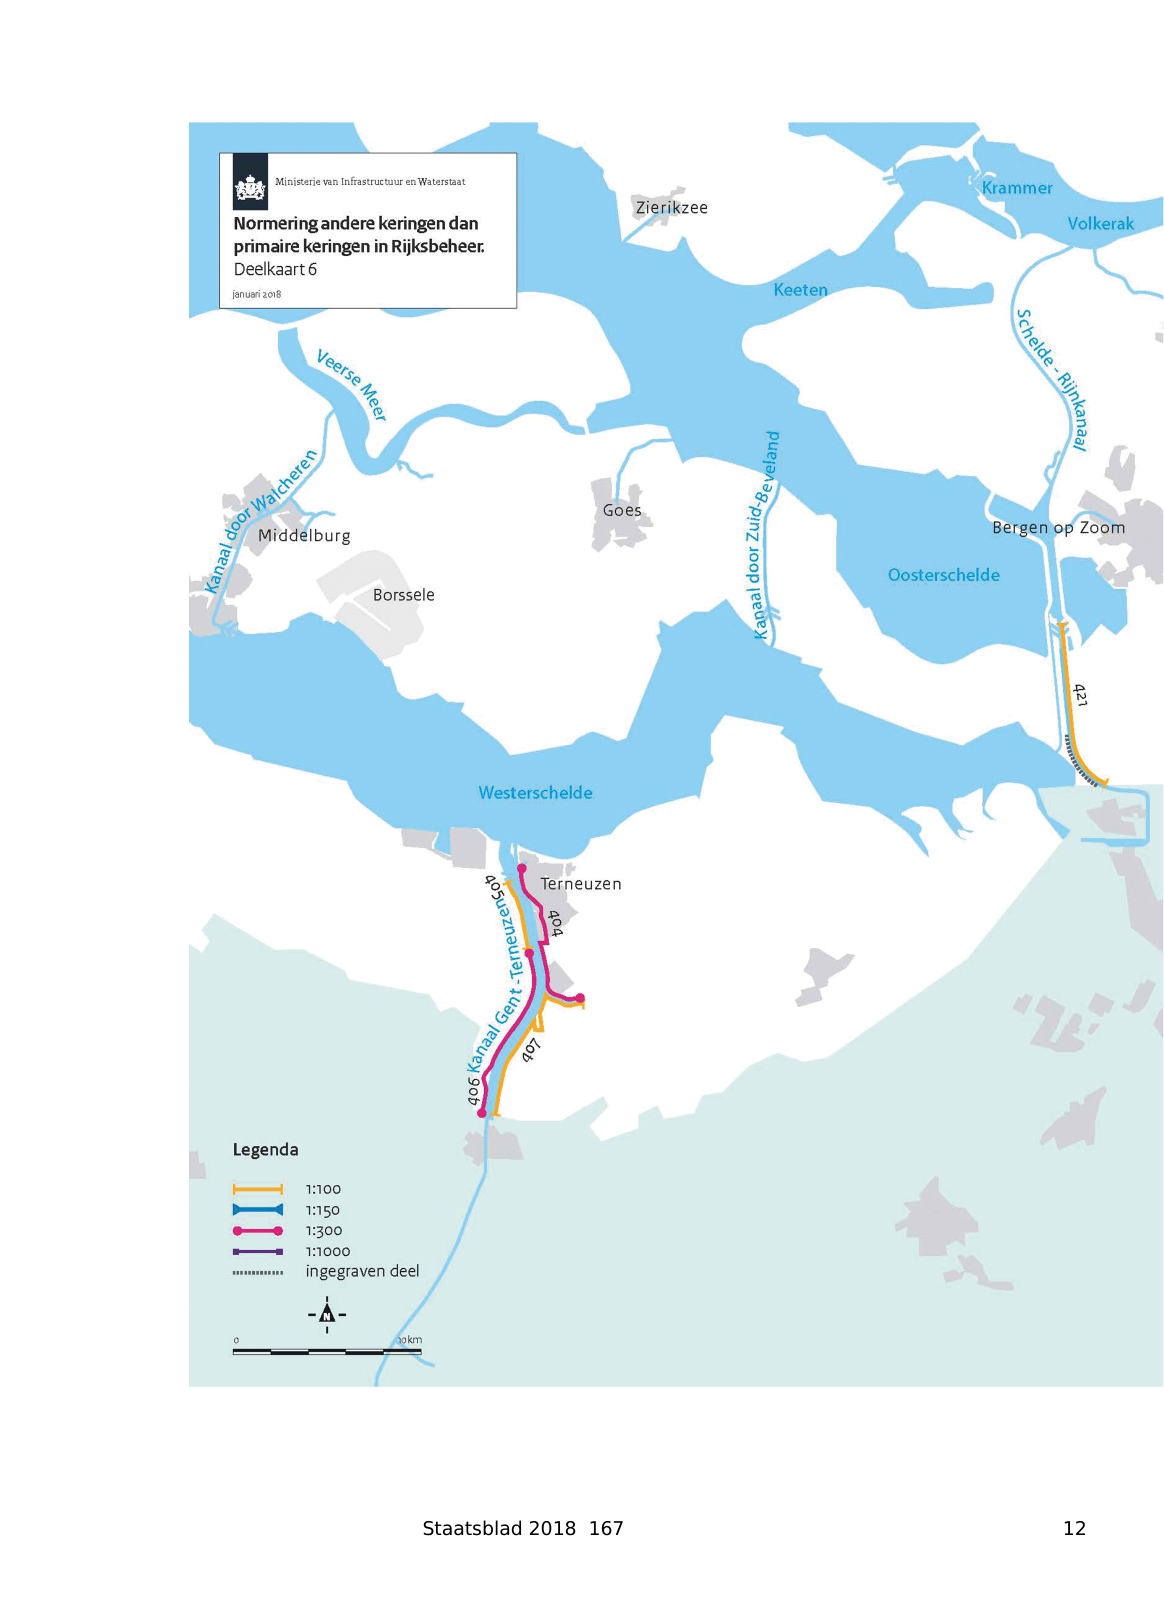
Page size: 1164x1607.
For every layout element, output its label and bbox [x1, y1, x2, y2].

picture [188, 122, 1164, 1387]
